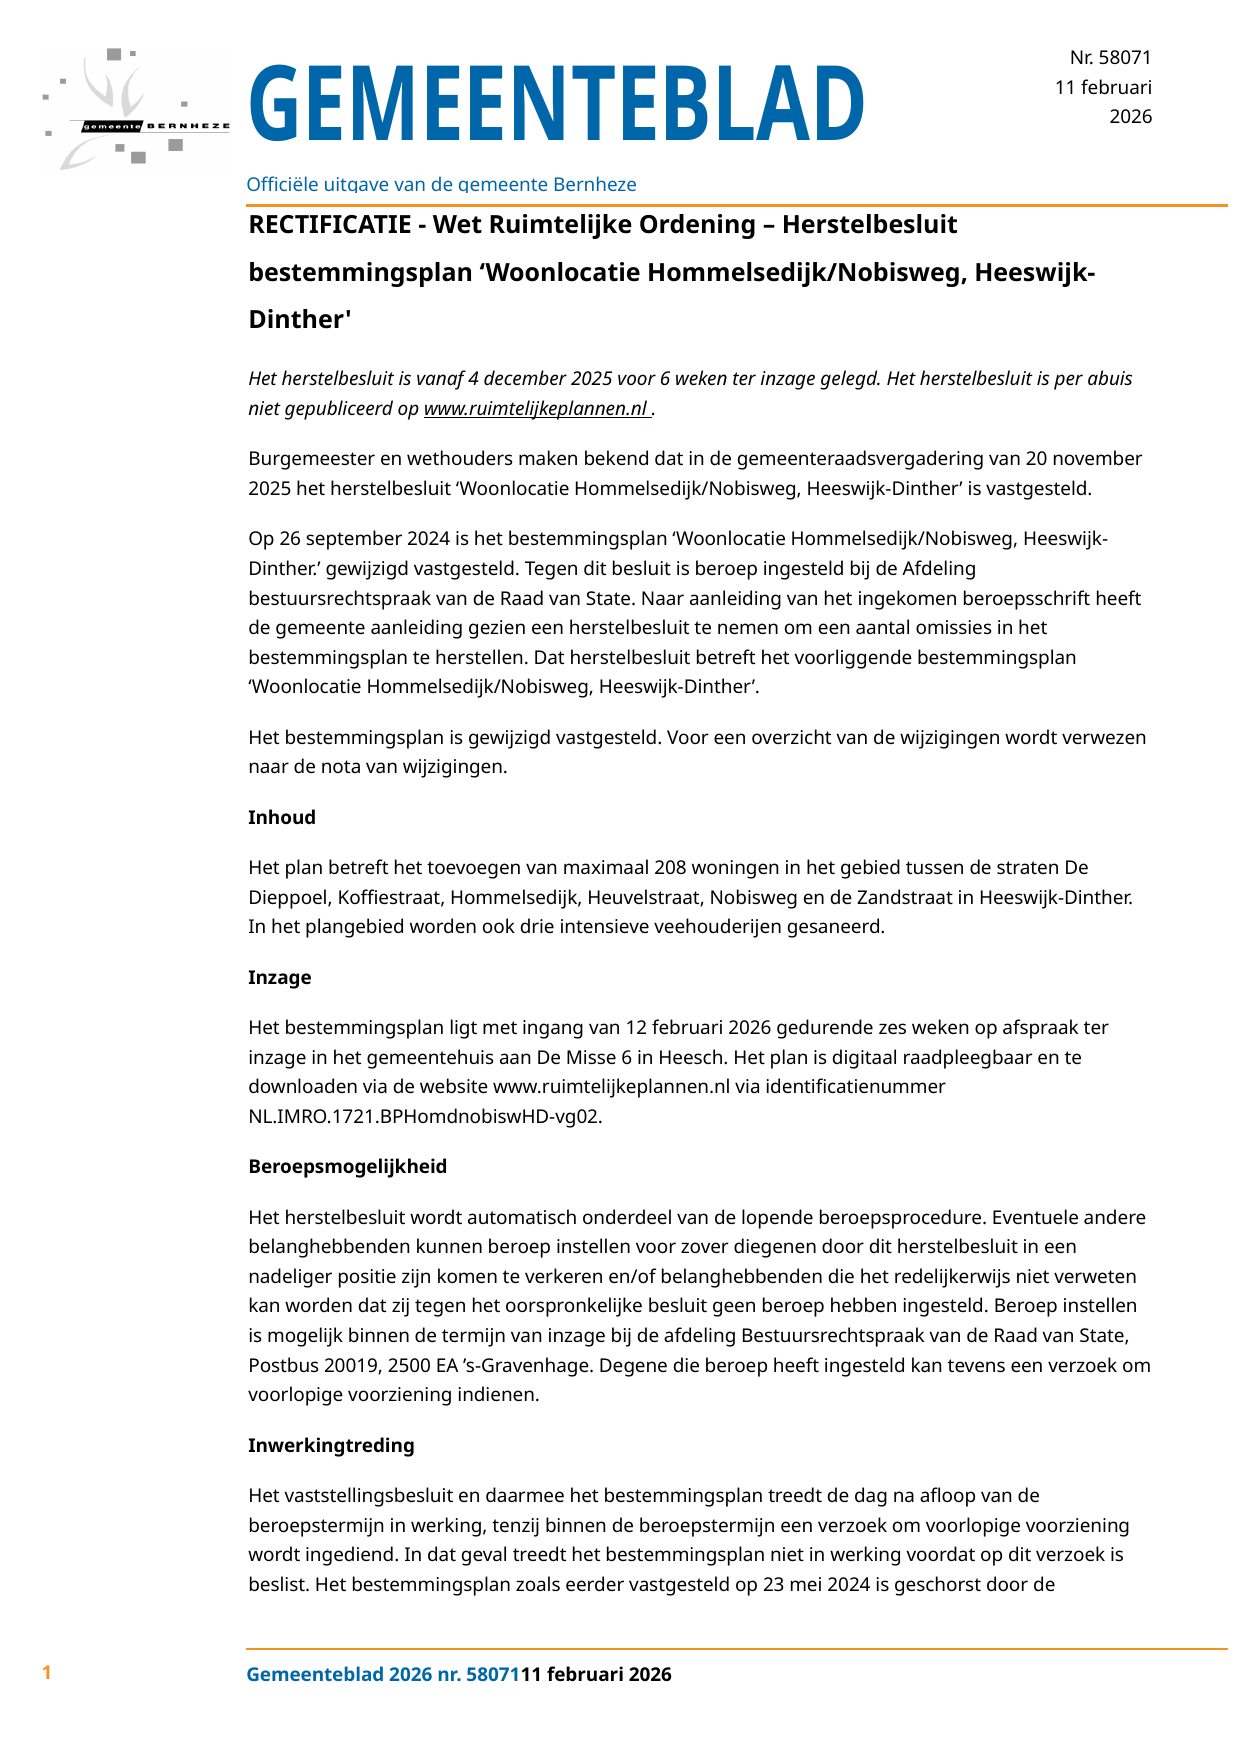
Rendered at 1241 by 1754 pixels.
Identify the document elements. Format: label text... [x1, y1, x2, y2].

text Burgemeester en wethouders maken bekend dat in de gemeenteraadsvergadering van 20 november 2025 het herstelbesluit ‘Woonlocatie Hommelsedijk/Nobisweg, Heeswijk-Dinther’ is vastgesteld. [248, 446, 1152, 501]
text Op 26 september 2024 is het bestemmingsplan ‘Woonlocatie Hommelsedijk/Nobisweg, Heeswijk-Dinther.’ gewijzigd vastgesteld. Tegen dit besluit is beroep ingesteld bij de Afdeling bestuursrechtspraak van de Raad van State. Naar aanleiding van het ingekomen beroepsschrift heeft de gemeente aanleiding gezien een herstelbesluit te nemen om een aantal omissies in het bestemmingsplan te herstellen. Dat herstelbesluit betreft het voorliggende bestemmingsplan ‘Woonlocatie Hommelsedijk/Nobisweg, Heeswijk-Dinther’. [248, 526, 1152, 699]
text Beroepsmogelijkheid [248, 1153, 1152, 1179]
picture [41, 47, 231, 172]
text Inwerkingtreding [248, 1432, 1152, 1457]
text Inzage [248, 964, 1152, 989]
text Het plan betreft het toevoegen van maximaal 208 woningen in het gebied tussen de straten De Dieppoel, Koffiestraat, Hommelsedijk, Heuvelstraat, Nobisweg en de Zandstraat in Heeswijk-Dinther. In het plangebied worden ook drie intensieve veehouderijen gesaneerd. [248, 854, 1152, 939]
text RECTIFICATIE - Wet Ruimtelijke Ordening – Herstelbesluit bestemmingsplan ‘Woonlocatie Hommelsedijk/Nobisweg, Heeswijk-Dinther' [248, 207, 1152, 336]
text Het vaststellingsbesluit en daarmee het bestemmingsplan treedt de dag na afloop van de beroepstermijn in werking, tenzij binnen de beroepstermijn een verzoek om voorlopige voorziening wordt ingediend. In dat geval treedt het bestemmingsplan niet in werking voordat op dit verzoek is beslist. Het bestemmingsplan zoals eerder vastgesteld op 23 mei 2024 is geschorst door de [248, 1482, 1152, 1597]
text Het herstelbesluit is vanaf 4 december 2025 voor 6 weken ter inzage gelegd. Het herstelbesluit is per abuis niet gepubliceerd op www.ruimtelijkeplannen.nl . [248, 366, 1152, 421]
text Het bestemmingsplan is gewijzigd vastgesteld. Voor een overzicht van de wijzigingen wordt verwezen naar de nota van wijzigingen. [248, 724, 1152, 779]
text Het bestemmingsplan ligt met ingang van 12 februari 2026 gedurende zes weken op afspraak ter inzage in het gemeentehuis aan De Misse 6 in Heesch. Het plan is digitaal raadpleegbaar en te downloaden via de website www.ruimtelijkeplannen.nl via identificatienummer NL.IMRO.1721.BPHomdnobiswHD-vg02. [248, 1014, 1152, 1129]
text Inhoud [248, 804, 1152, 829]
text Het herstelbesluit wordt automatisch onderdeel van de lopende beroepsprocedure. Eventuele andere belanghebbenden kunnen beroep instellen voor zover diegenen door dit herstelbesluit in een nadeliger positie zijn komen te verkeren en/of belanghebbenden die het redelijkerwijs niet verweten kan worden dat zij tegen het oorspronkelijke besluit geen beroep hebben ingesteld. Beroep instellen is mogelijk binnen de termijn van inzage bij de afdeling Bestuursrechtspraak van de Raad van State, Postbus 20019, 2500 EA ’s-Gravenhage. Degene die beroep heeft ingesteld kan tevens een verzoek om voorlopige voorziening indienen. [248, 1204, 1152, 1407]
